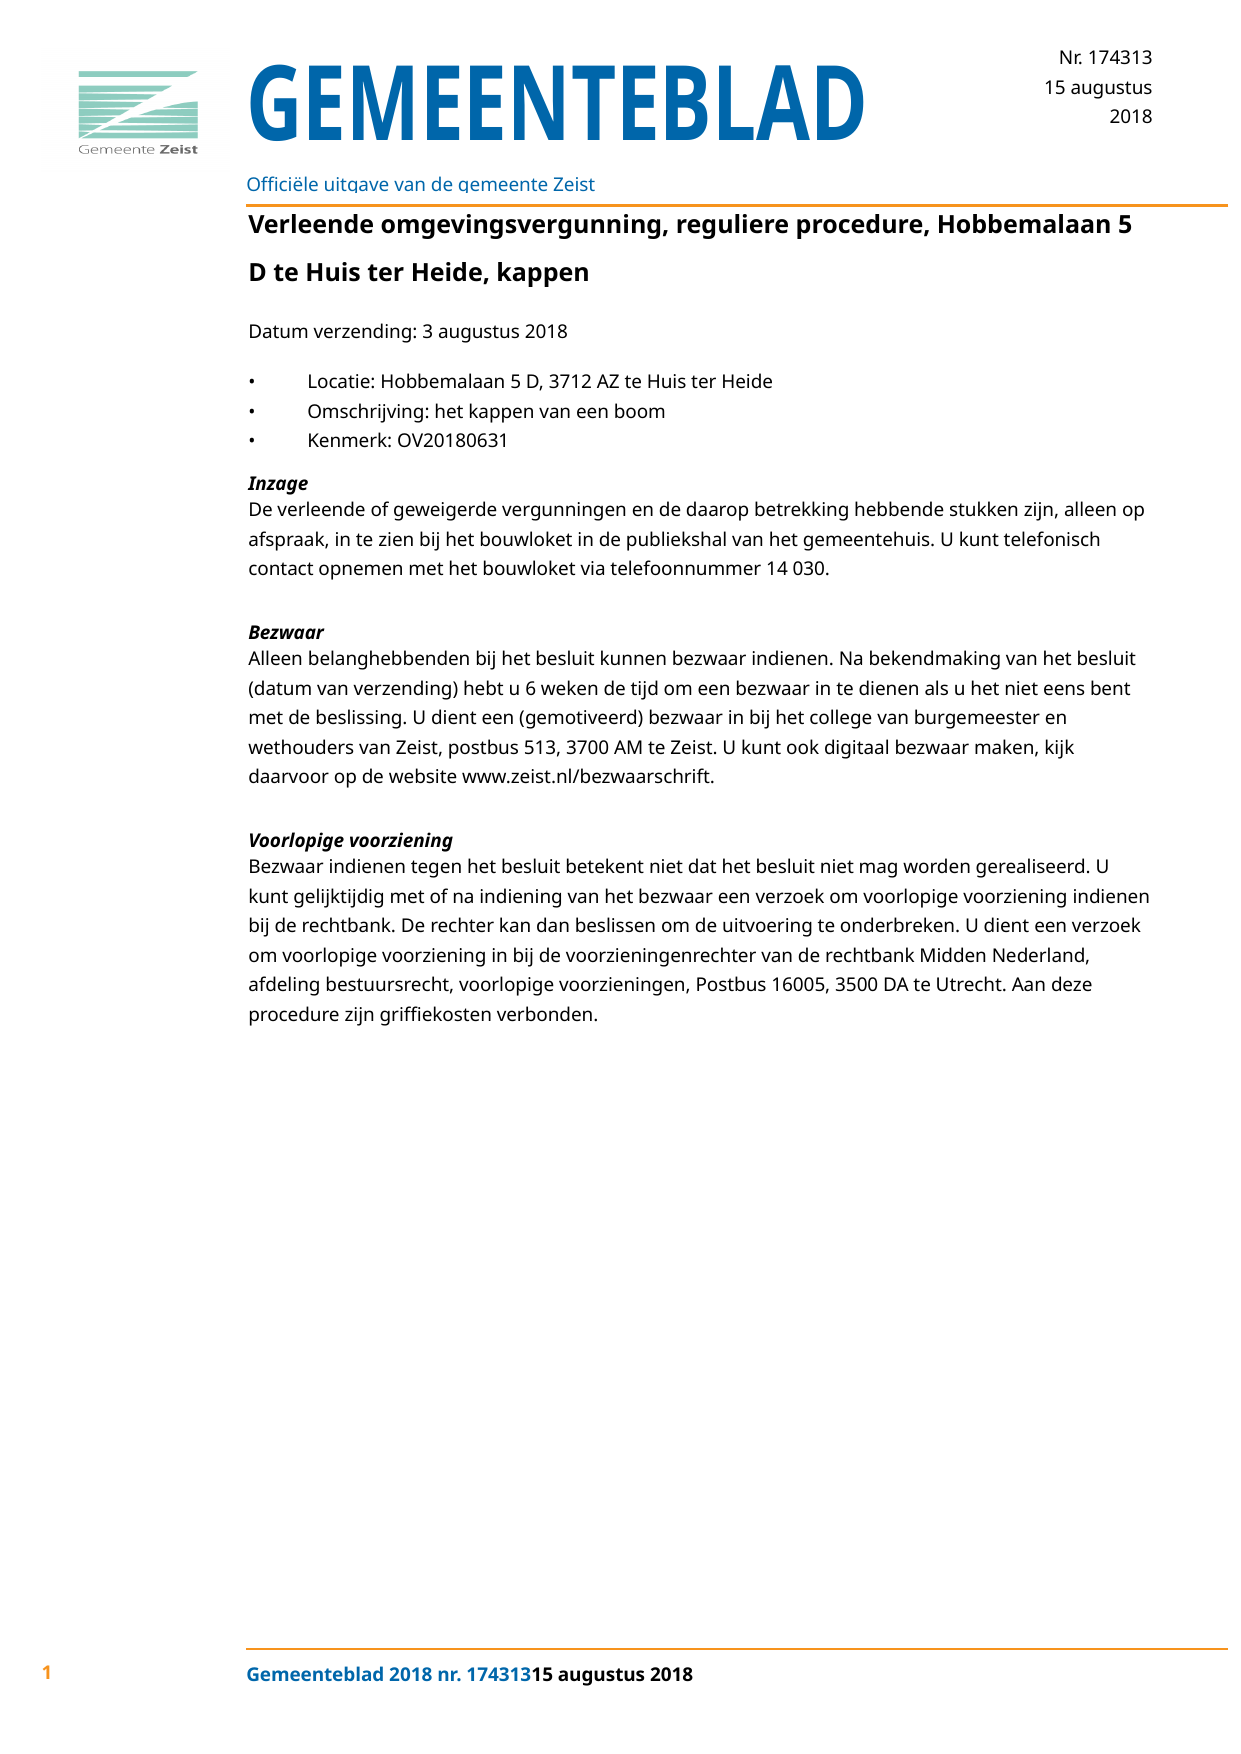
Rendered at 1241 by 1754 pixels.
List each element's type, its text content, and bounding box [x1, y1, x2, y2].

list Kenmerk: OV20180631 [248, 427, 1152, 453]
list Omschrijving: het kappen van een boom [248, 398, 1152, 424]
text Alleen belanghebbenden bij het besluit kunnen bezwaar indienen. Na bekendmaking van het besluit (datum van verzending) hebt u 6 weken de tijd om een bezwaar in te dienen als u het niet eens bent met de beslissing. U dient een (gemotiveerd) bezwaar in bij het college van burgemeester en wethouders van Zeist, postbus 513, 3700 AM te Zeist. U kunt ook digitaal bezwaar maken, kijk daarvoor op de website www.zeist.nl/bezwaarschrift. [248, 645, 1152, 789]
text Verleende omgevingsvergunning, reguliere procedure, Hobbemalaan 5 D te Huis ter Heide, kappen [248, 207, 1152, 288]
text Inzage [248, 471, 1152, 496]
text Datum verzending: 3 augustus 2018 [248, 318, 1152, 344]
text Bezwaar indienen tegen het besluit betekent niet dat het besluit niet mag worden gerealiseerd. U kunt gelijktijdig met of na indiening van het bezwaar een verzoek om voorlopige voorziening indienen bij de rechtbank. De rechter kan dan beslissen om de uitvoering te onderbreken. U dient een verzoek om voorlopige voorziening in bij de voorzieningenrechter van de rechtbank Midden Nederland, afdeling bestuursrecht, voorlopige voorzieningen, Postbus 16005, 3500 DA te Utrecht. Aan deze procedure zijn griffiekosten verbonden. [248, 853, 1152, 1027]
text De verleende of geweigerde vergunningen en de daarop betrekking hebbende stukken zijn, alleen op afspraak, in te zien bij het bouwloket in de publiekshal van het gemeentehuis. U kunt telefonisch contact opnemen met het bouwloket via telefoonnummer 14 030. [248, 496, 1152, 581]
picture [41, 47, 231, 172]
text Voorlopige voorziening [248, 827, 1152, 853]
text Bezwaar [248, 619, 1152, 645]
list Locatie: Hobbemalaan 5 D, 3712 AZ te Huis ter Heide [248, 368, 1152, 394]
